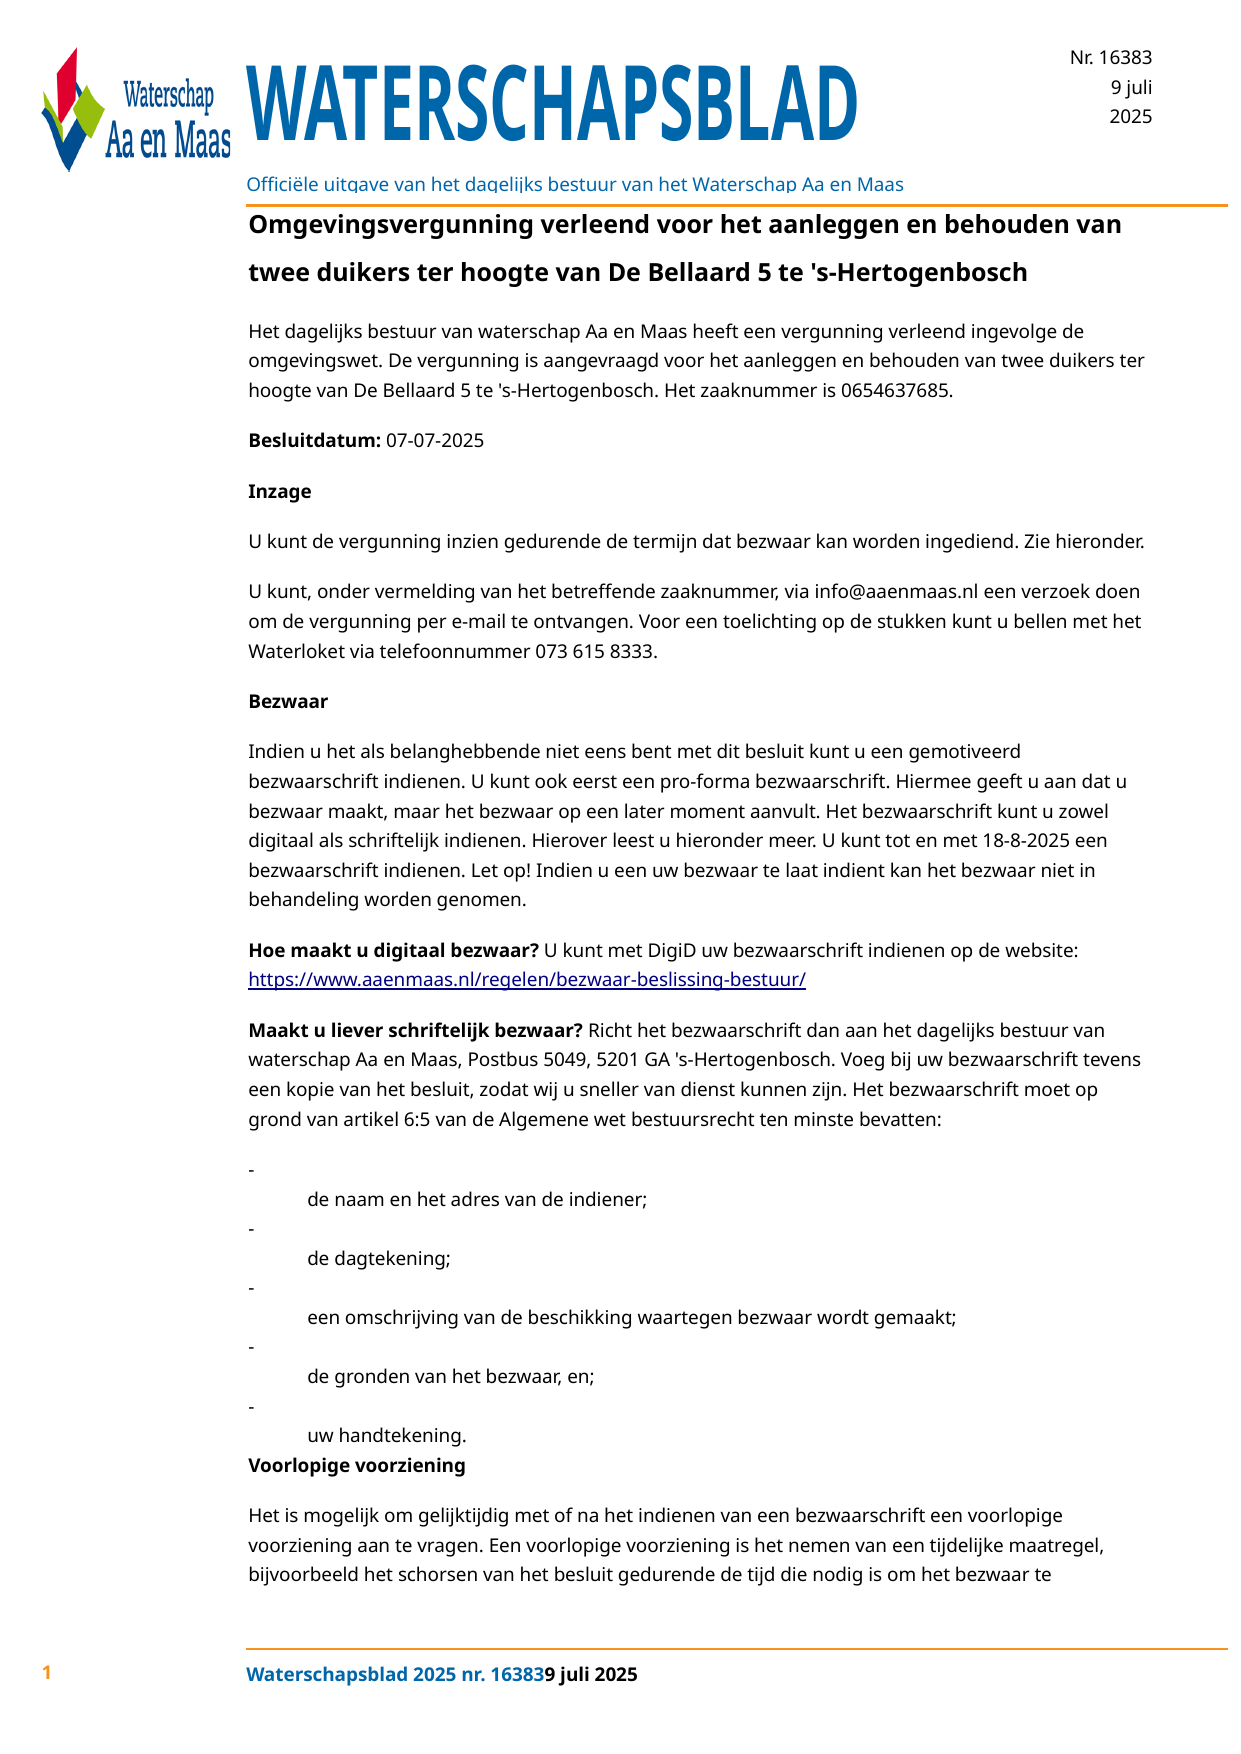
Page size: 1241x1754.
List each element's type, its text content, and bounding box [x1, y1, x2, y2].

text Inzage [248, 478, 1152, 504]
text U kunt, onder vermelding van het betreffende zaaknummer, via info@aaenmaas.nl een verzoek doen om de vergunning per e-mail te ontvangen. Voor een toelichting op de stukken kunt u bellen met het Waterloket via telefoonnummer 073 615 8333. [248, 579, 1152, 664]
text Maakt u liever schriftelijk bezwaar? Richt het bezwaarschrift dan aan het dagelijks bestuur van waterschap Aa en Maas, Postbus 5049, 5201 GA 's-Hertogenbosch. Voeg bij uw bezwaarschrift tevens een kopie van het besluit, zodat wij u sneller van dienst kunnen zijn. Het bezwaarschrift moet op grond van artikel 6:5 van de Algemene wet bestuursrecht ten minste bevatten: [248, 1017, 1152, 1132]
text Voorlopige voorziening [248, 1452, 1152, 1478]
text Het is mogelijk om gelijktijdig met of na het indienen van een bezwaarschrift een voorlopige voorziening aan te vragen. Een voorlopige voorziening is het nemen van een tijdelijke maatregel, bijvoorbeeld het schorsen van het besluit gedurende de tijd die nodig is om het bezwaar te [248, 1502, 1152, 1587]
text Omgevingsvergunning verleend voor het aanleggen en behouden van twee duikers ter hoogte van De Bellaard 5 te 's-Hertogenbosch [248, 207, 1152, 288]
list de gronden van het bezwaar, en; [248, 1363, 1152, 1389]
list een omschrijving van de beschikking waartegen bezwaar wordt gemaakt; [248, 1304, 1152, 1330]
list de naam en het adres van de indiener; [248, 1186, 1152, 1212]
text Indien u het als belanghebbende niet eens bent met dit besluit kunt u een gemotiveerd bezwaarschrift indienen. U kunt ook eerst een pro-forma bezwaarschrift. Hiermee geeft u aan dat u bezwaar maakt, maar het bezwaar op een later moment aanvult. Het bezwaarschrift kunt u zowel digitaal als schriftelijk indienen. Hierover leest u hieronder meer. U kunt tot en met 18-8-2025 een bezwaarschrift indienen. Let op! Indien u een uw bezwaar te laat indient kan het bezwaar niet in behandeling worden genomen. [248, 739, 1152, 912]
text Het dagelijks bestuur van waterschap Aa en Maas heeft een vergunning verleend ingevolge de omgevingswet. De vergunning is aangevraagd voor het aanleggen en behouden van twee duikers ter hoogte van De Bellaard 5 te 's-Hertogenbosch. Het zaaknummer is 0654637685. [248, 318, 1152, 403]
text U kunt de vergunning inzien gedurende de termijn dat bezwaar kan worden ingediend. Zie hieronder. [248, 528, 1152, 554]
list uw handtekening. [248, 1422, 1152, 1448]
picture [41, 47, 231, 172]
text Hoe maakt u digitaal bezwaar? U kunt met DigiD uw bezwaarschrift indienen op de website: https://www.aaenmaas.nl/regelen/bezwaar-beslissing-bestuur/ [248, 937, 1152, 992]
text Bezwaar [248, 688, 1152, 714]
list de dagtekening; [248, 1245, 1152, 1271]
text Besluitdatum: 07-07-2025 [248, 427, 1152, 453]
